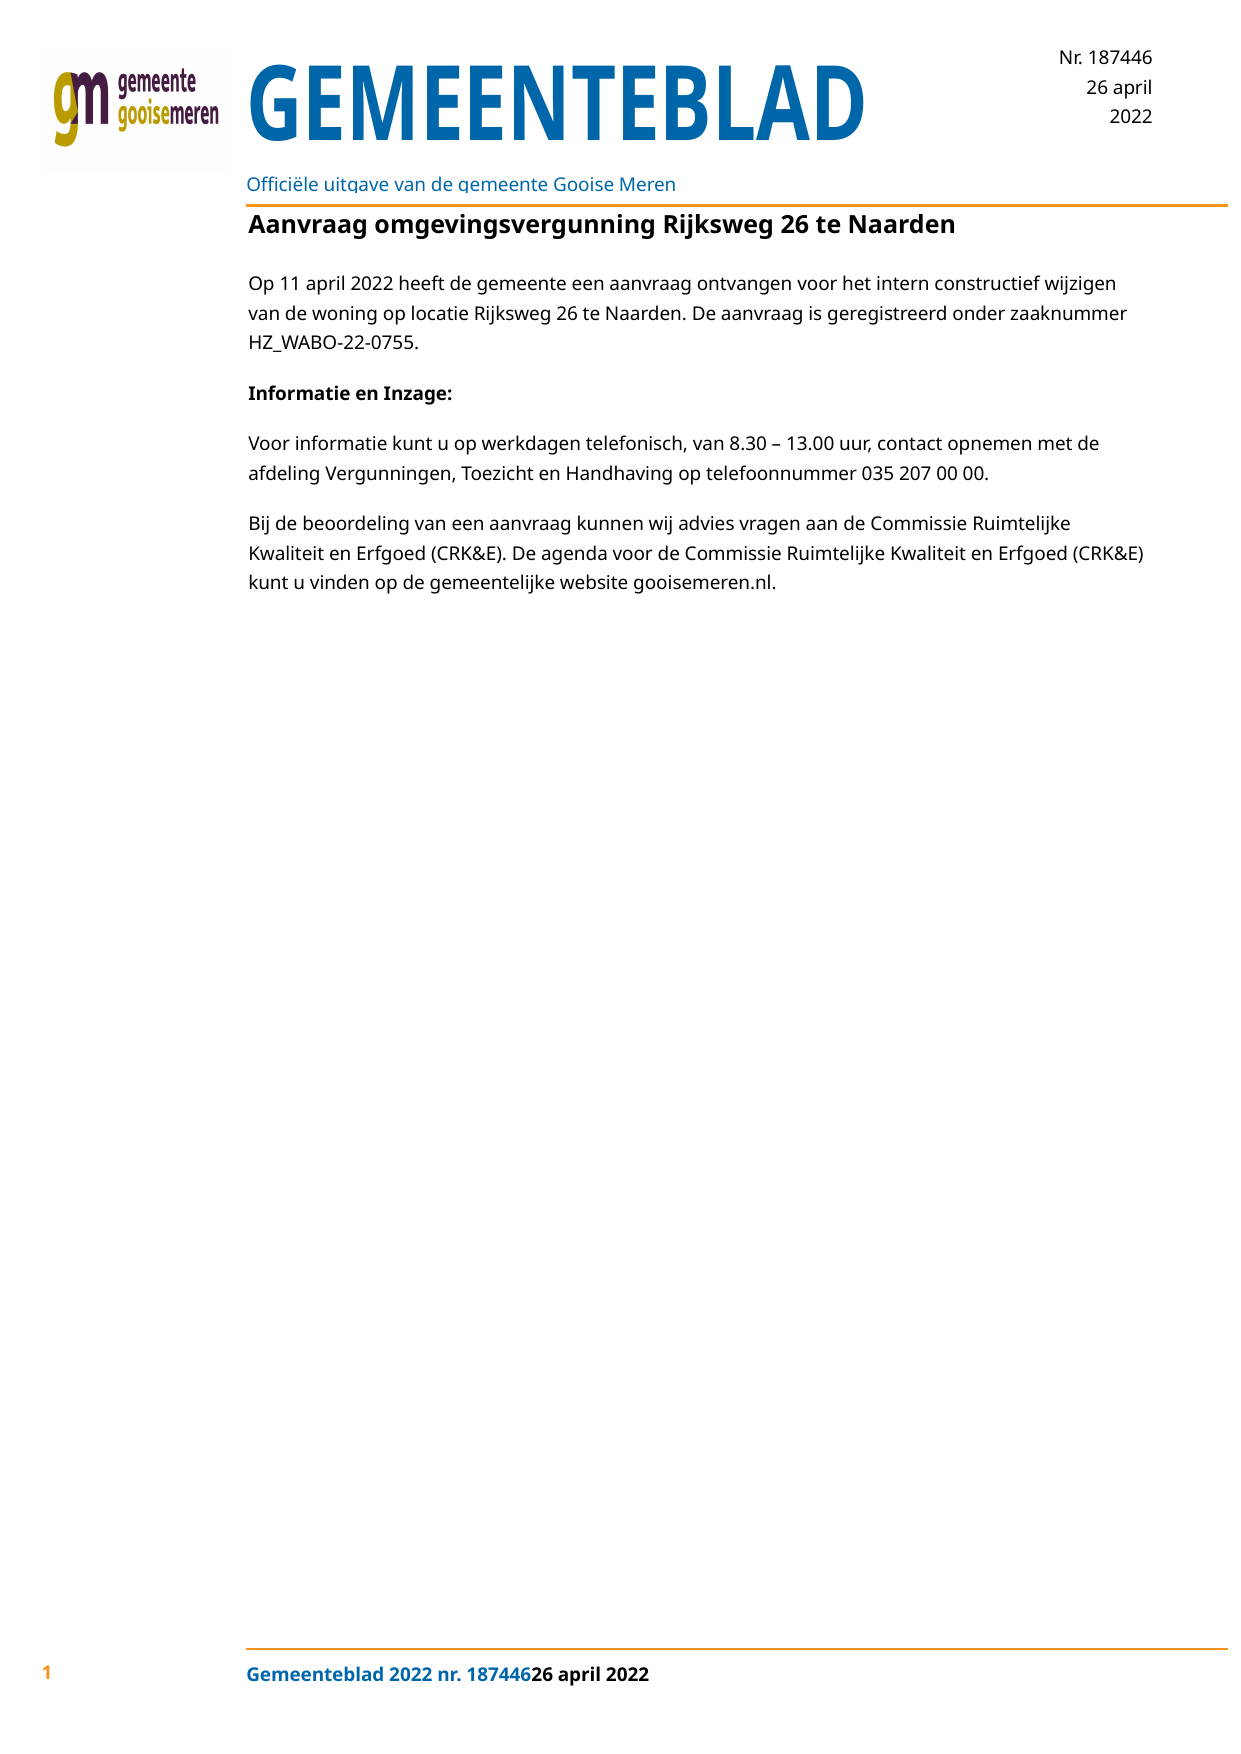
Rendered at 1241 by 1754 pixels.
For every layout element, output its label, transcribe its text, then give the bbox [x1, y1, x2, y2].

text Informatie en Inzage: [248, 380, 1152, 406]
text Op 11 april 2022 heeft de gemeente een aanvraag ontvangen voor het intern constructief wijzigen van de woning op locatie Rijksweg 26 te Naarden. De aanvraag is geregistreerd onder zaaknummer HZ_WABO-22-0755. [248, 270, 1152, 355]
text Voor informatie kunt u op werkdagen telefonisch, van 8.30 – 13.00 uur, contact opnemen met de afdeling Vergunningen, Toezicht en Handhaving op telefoonnummer 035 207 00 00. [248, 430, 1152, 486]
text Aanvraag omgevingsvergunning Rijksweg 26 te Naarden [248, 207, 1152, 241]
text Bij de beoordeling van een aanvraag kunnen wij advies vragen aan de Commissie Ruimtelijke Kwaliteit en Erfgoed (CRK&E). De agenda voor de Commissie Ruimtelijke Kwaliteit en Erfgoed (CRK&E) kunt u vinden op de gemeentelijke website gooisemeren.nl. [248, 510, 1152, 595]
picture [41, 47, 231, 172]
